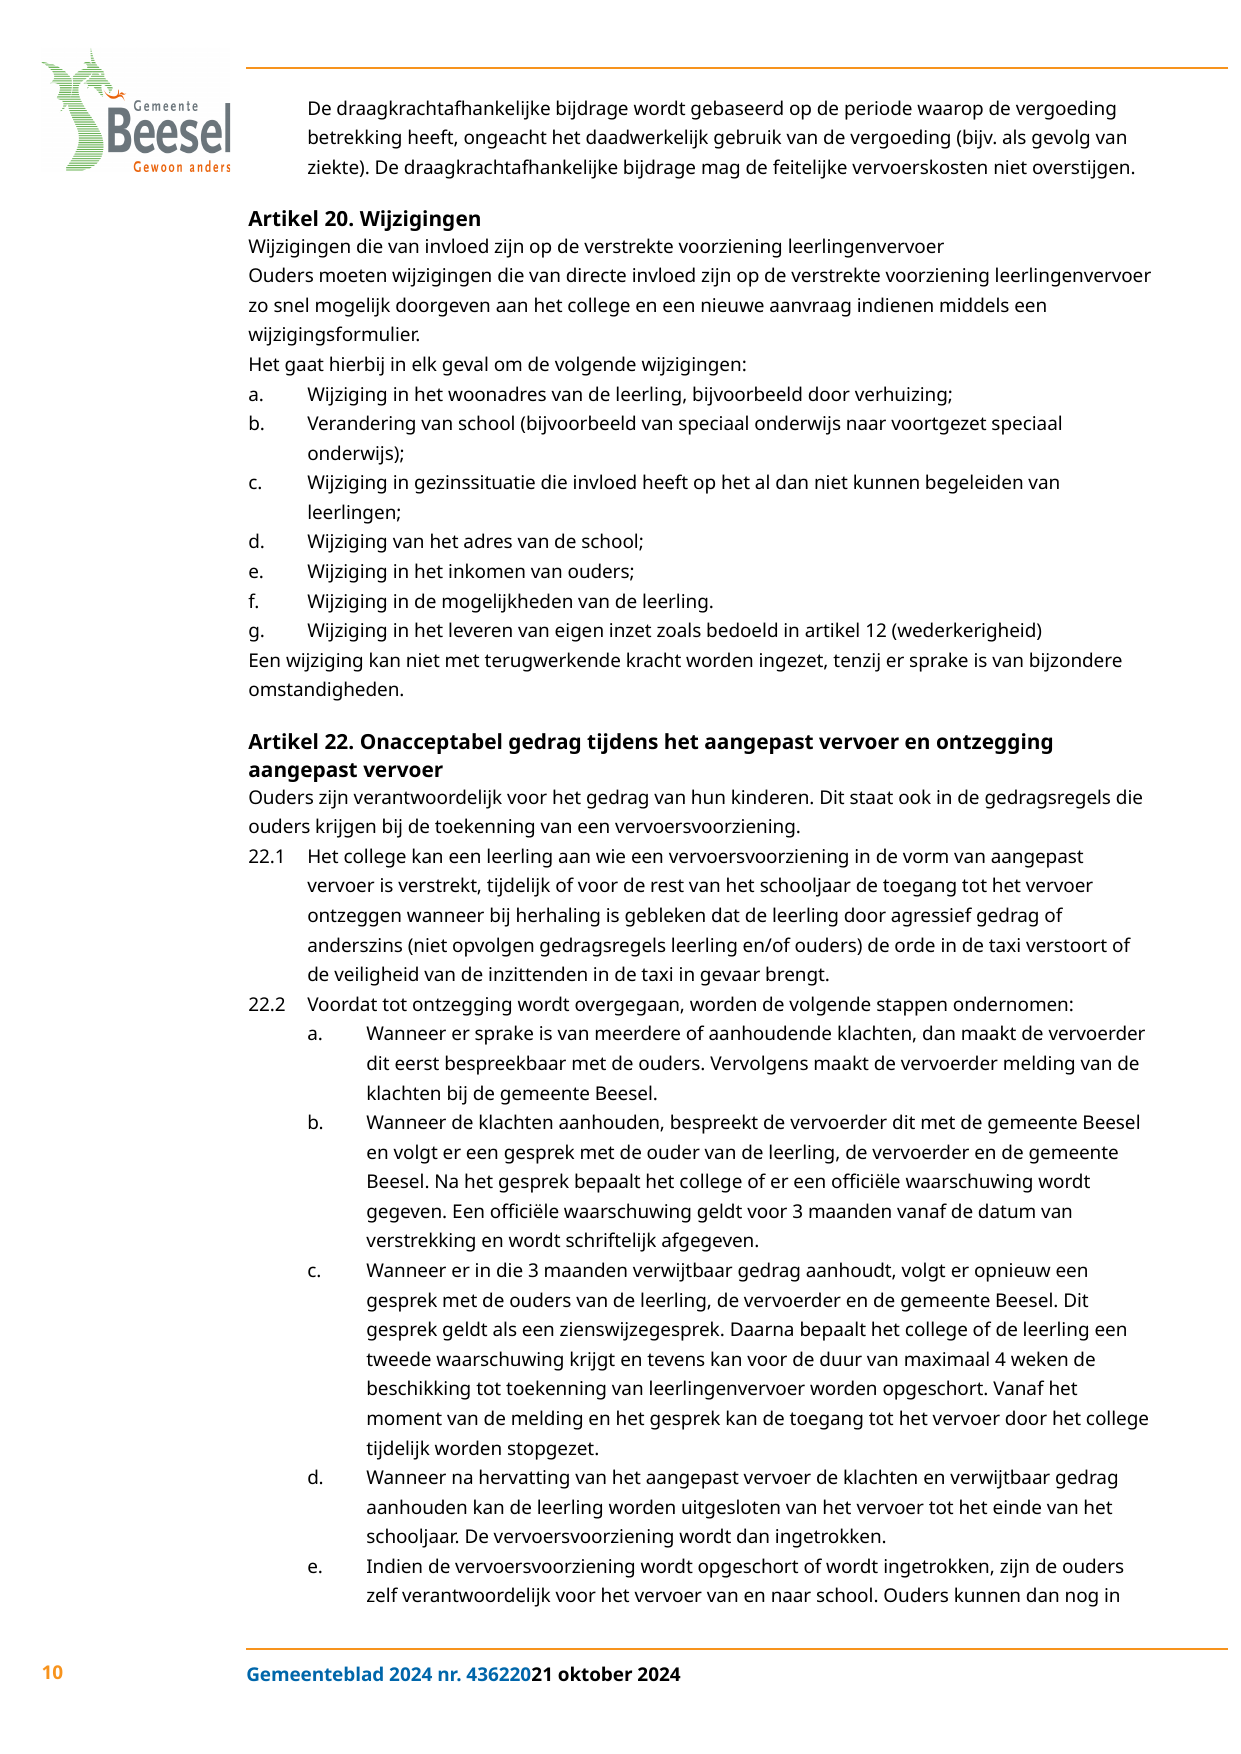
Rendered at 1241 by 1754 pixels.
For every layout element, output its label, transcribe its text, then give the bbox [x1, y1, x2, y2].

list Wijziging in het inkomen van ouders; [248, 558, 1152, 584]
text Artikel 20. Wijzigingen [248, 204, 1152, 233]
text Wijzigingen die van invloed zijn op de verstrekte voorziening leerlingenvervoer [248, 233, 1152, 258]
text Het gaat hierbij in elk geval om de volgende wijzigingen: [248, 351, 1152, 377]
list Wanneer er in die 3 maanden verwijtbaar gedrag aanhoudt, volgt er opnieuw een gesprek met de ouders van de leerling, de vervoerder en de gemeente Beesel. Dit gesprek geldt als een zienswijzegesprek. Daarna bepaalt het college of de leerling een tweede waarschuwing krijgt en tevens kan voor de duur van maximaal 4 weken de beschikking tot toekenning van leerlingenvervoer worden opgeschort. Vanaf het moment van de melding en het gesprek kan de toegang tot het vervoer door het college tijdelijk worden stopgezet. [307, 1257, 1152, 1460]
list Voordat tot ontzegging wordt overgegaan, worden de volgende stappen ondernomen: [248, 991, 1152, 1017]
list Wijziging in gezinssituatie die invloed heeft op het al dan niet kunnen begeleiden van leerlingen; [248, 469, 1152, 525]
list Indien de vervoersvoorziening wordt opgeschort of wordt ingetrokken, zijn de ouders zelf verantwoordelijk voor het vervoer van en naar school. Ouders kunnen dan nog in [307, 1553, 1152, 1608]
list Verandering van school (bijvoorbeeld van speciaal onderwijs naar voortgezet speciaal onderwijs); [248, 410, 1152, 466]
list Wanneer de klachten aanhouden, bespreekt de vervoerder dit met de gemeente Beesel en volgt er een gesprek met de ouder van de leerling, de vervoerder en de gemeente Beesel. Na het gesprek bepaalt het college of er een officiële waarschuwing wordt gegeven. Een officiële waarschuwing geldt voor 3 maanden vanaf de datum van verstrekking en wordt schriftelijk afgegeven. [307, 1109, 1152, 1253]
picture [41, 47, 231, 172]
list Het college kan een leerling aan wie een vervoersvoorziening in de vorm van aangepast vervoer is verstrekt, tijdelijk of voor de rest van het schooljaar de toegang tot het vervoer ontzeggen wanneer bij herhaling is gebleken dat de leerling door agressief gedrag of anderszins (niet opvolgen gedragsregels leerling en/of ouders) de orde in de taxi verstoort of de veiligheid van de inzittenden in de taxi in gevaar brengt. [248, 843, 1152, 987]
text Ouders moeten wijzigingen die van directe invloed zijn op de verstrekte voorziening leerlingenvervoer zo snel mogelijk doorgeven aan het college en een nieuwe aanvraag indienen middels een wijzigingsformulier. [248, 262, 1152, 347]
list Wanneer na hervatting van het aangepast vervoer de klachten en verwijtbaar gedrag aanhouden kan de leerling worden uitgesloten van het vervoer tot het einde van het schooljaar. De vervoersvoorziening wordt dan ingetrokken. [307, 1464, 1152, 1549]
list Wanneer er sprake is van meerdere of aanhoudende klachten, dan maakt de vervoerder dit eerst bespreekbaar met de ouders. Vervolgens maakt de vervoerder melding van de klachten bij de gemeente Beesel. [307, 1021, 1152, 1105]
list Wijziging in het woonadres van de leerling, bijvoorbeeld door verhuizing; [248, 381, 1152, 406]
list Wijziging in het leveren van eigen inzet zoals bedoeld in artikel 12 (wederkerigheid) [248, 617, 1152, 643]
text Een wijziging kan niet met terugwerkende kracht worden ingezet, tenzij er sprake is van bijzondere omstandigheden. [248, 647, 1152, 702]
list Wijziging van het adres van de school; [248, 529, 1152, 554]
text Ouders zijn verantwoordelijk voor het gedrag van hun kinderen. Dit staat ook in de gedragsregels die ouders krijgen bij de toekenning van een vervoersvoorziening. [248, 784, 1152, 839]
text Artikel 22. Onacceptabel gedrag tijdens het aangepast vervoer en ontzegging aangepast vervoer [248, 727, 1152, 784]
list De draagkrachtafhankelijke bijdrage wordt gebaseerd op de periode waarop de vergoeding betrekking heeft, ongeacht het daadwerkelijk gebruik van de vergoeding (bijv. als gevolg van ziekte). De draagkrachtafhankelijke bijdrage mag de feitelijke vervoerskosten niet overstijgen. [248, 95, 1152, 180]
list Wijziging in de mogelijkheden van de leerling. [248, 588, 1152, 613]
